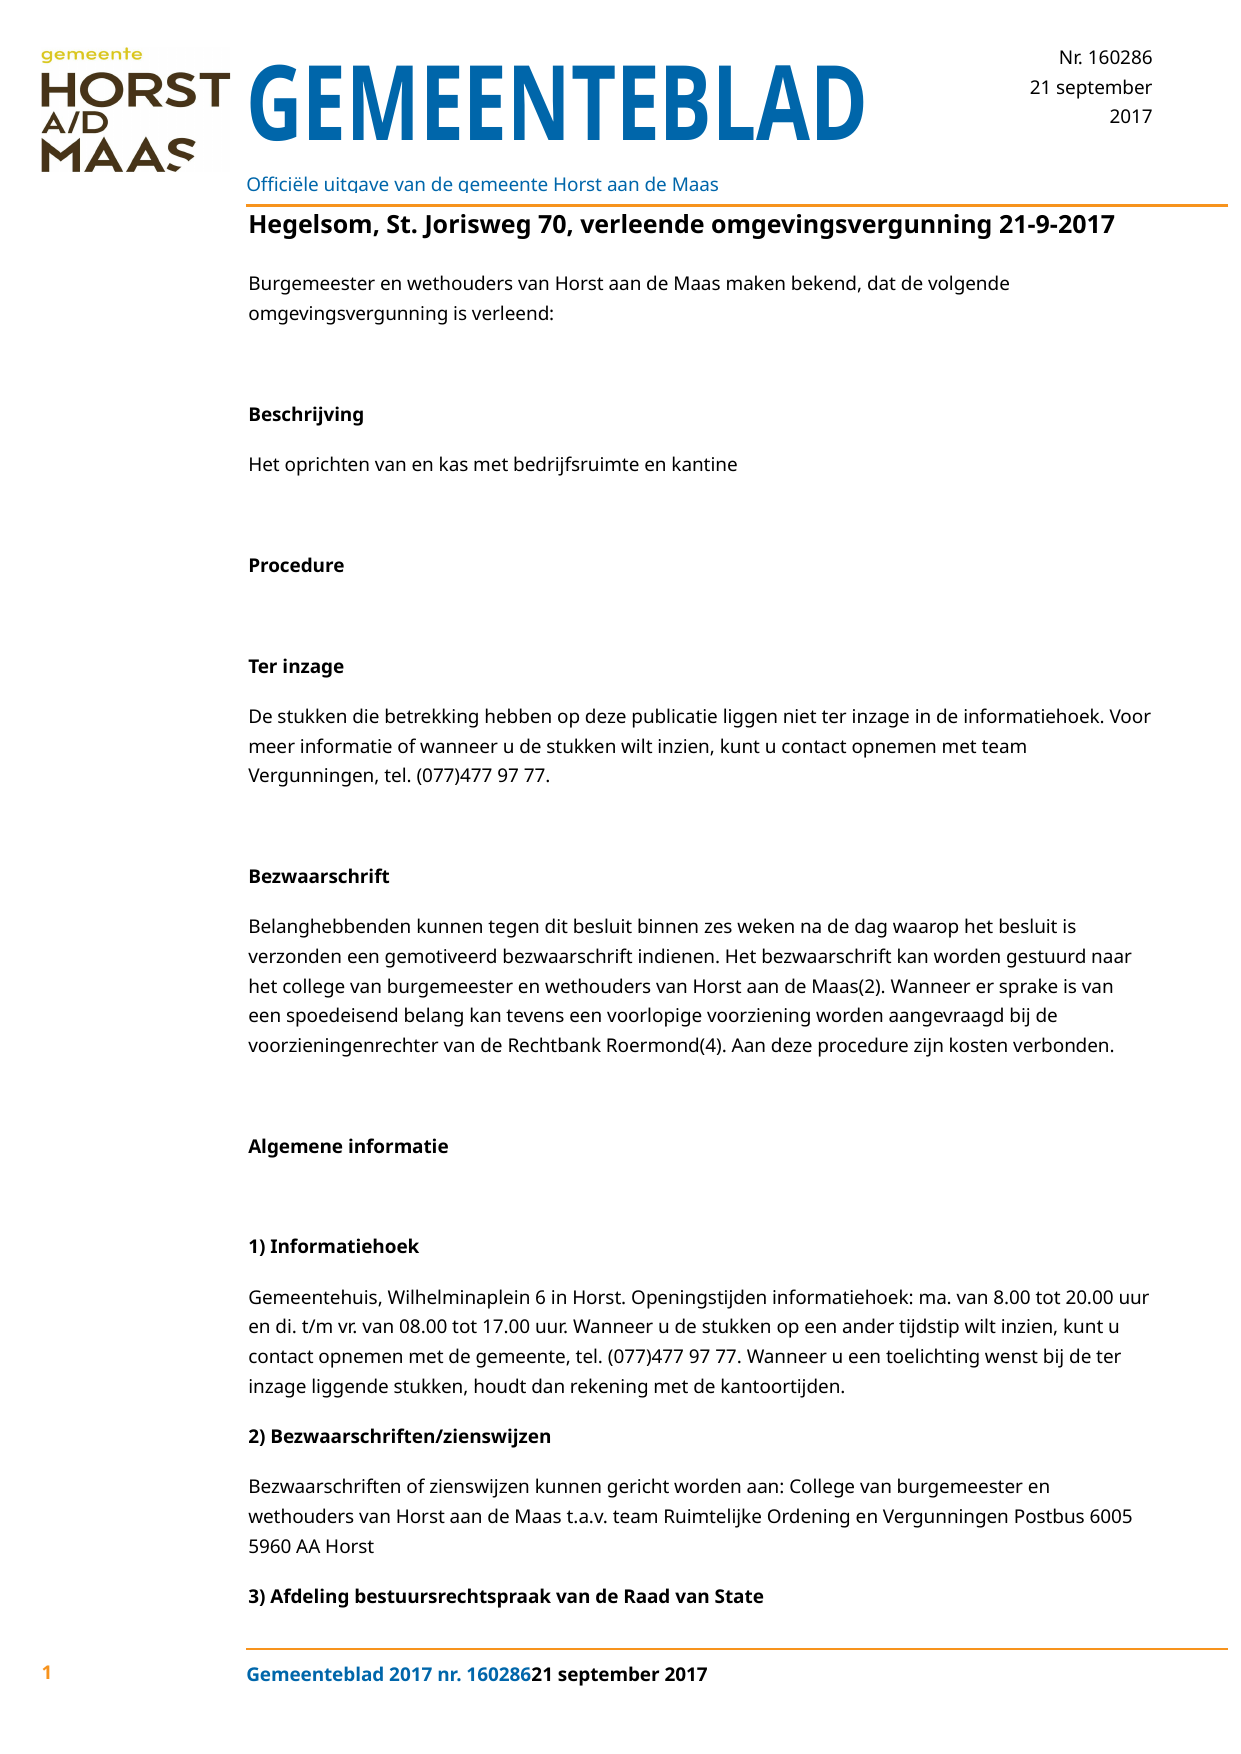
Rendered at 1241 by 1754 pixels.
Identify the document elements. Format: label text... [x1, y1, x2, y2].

text Het oprichten van en kas met bedrijfsruimte en kantine [248, 451, 1152, 477]
text De stukken die betrekking hebben op deze publicatie liggen niet ter inzage in de informatiehoek. Voor meer informatie of wanneer u de stukken wilt inzien, kunt u contact opnemen met team Vergunningen, tel. (077)477 97 77. [248, 703, 1152, 788]
text Bezwaarschrift [248, 863, 1152, 889]
text 2) Bezwaarschriften/zienswijzen [248, 1423, 1152, 1449]
text Hegelsom, St. Jorisweg 70, verleende omgevingsvergunning 21-9-2017 [248, 207, 1152, 241]
text Algemene informatie [248, 1133, 1152, 1158]
text Procedure [248, 552, 1152, 578]
text Ter inzage [248, 653, 1152, 678]
text Burgemeester en wethouders van Horst aan de Maas maken bekend, dat de volgende omgevingsvergunning is verleend: [248, 270, 1152, 326]
text Beschrijving [248, 401, 1152, 426]
text 3) Afdeling bestuursrechtspraak van de Raad van State [248, 1583, 1152, 1609]
text 1) Informatiehoek [248, 1234, 1152, 1259]
picture [41, 47, 231, 172]
text Bezwaarschriften of zienswijzen kunnen gericht worden aan: College van burgemeester en wethouders van Horst aan de Maas t.a.v. team Ruimtelijke Ordening en Vergunningen Postbus 6005 5960 AA Horst [248, 1474, 1152, 1558]
text Belanghebbenden kunnen tegen dit besluit binnen zes weken na de dag waarop het besluit is verzonden een gemotiveerd bezwaarschrift indienen. Het bezwaarschrift kan worden gestuurd naar het college van burgemeester en wethouders van Horst aan de Maas(2). Wanneer er sprake is van een spoedeisend belang kan tevens een voorlopige voorziening worden aangevraagd bij de voorzieningenrechter van de Rechtbank Roermond(4). Aan deze procedure zijn kosten verbonden. [248, 914, 1152, 1058]
text Gemeentehuis, Wilhelminaplein 6 in Horst. Openingstijden informatiehoek: ma. van 8.00 tot 20.00 uur en di. t/m vr. van 08.00 tot 17.00 uur. Wanneer u de stukken op een ander tijdstip wilt inzien, kunt u contact opnemen met de gemeente, tel. (077)477 97 77. Wanneer u een toelichting wenst bij de ter inzage liggende stukken, houdt dan rekening met de kantoortijden. [248, 1284, 1152, 1398]
